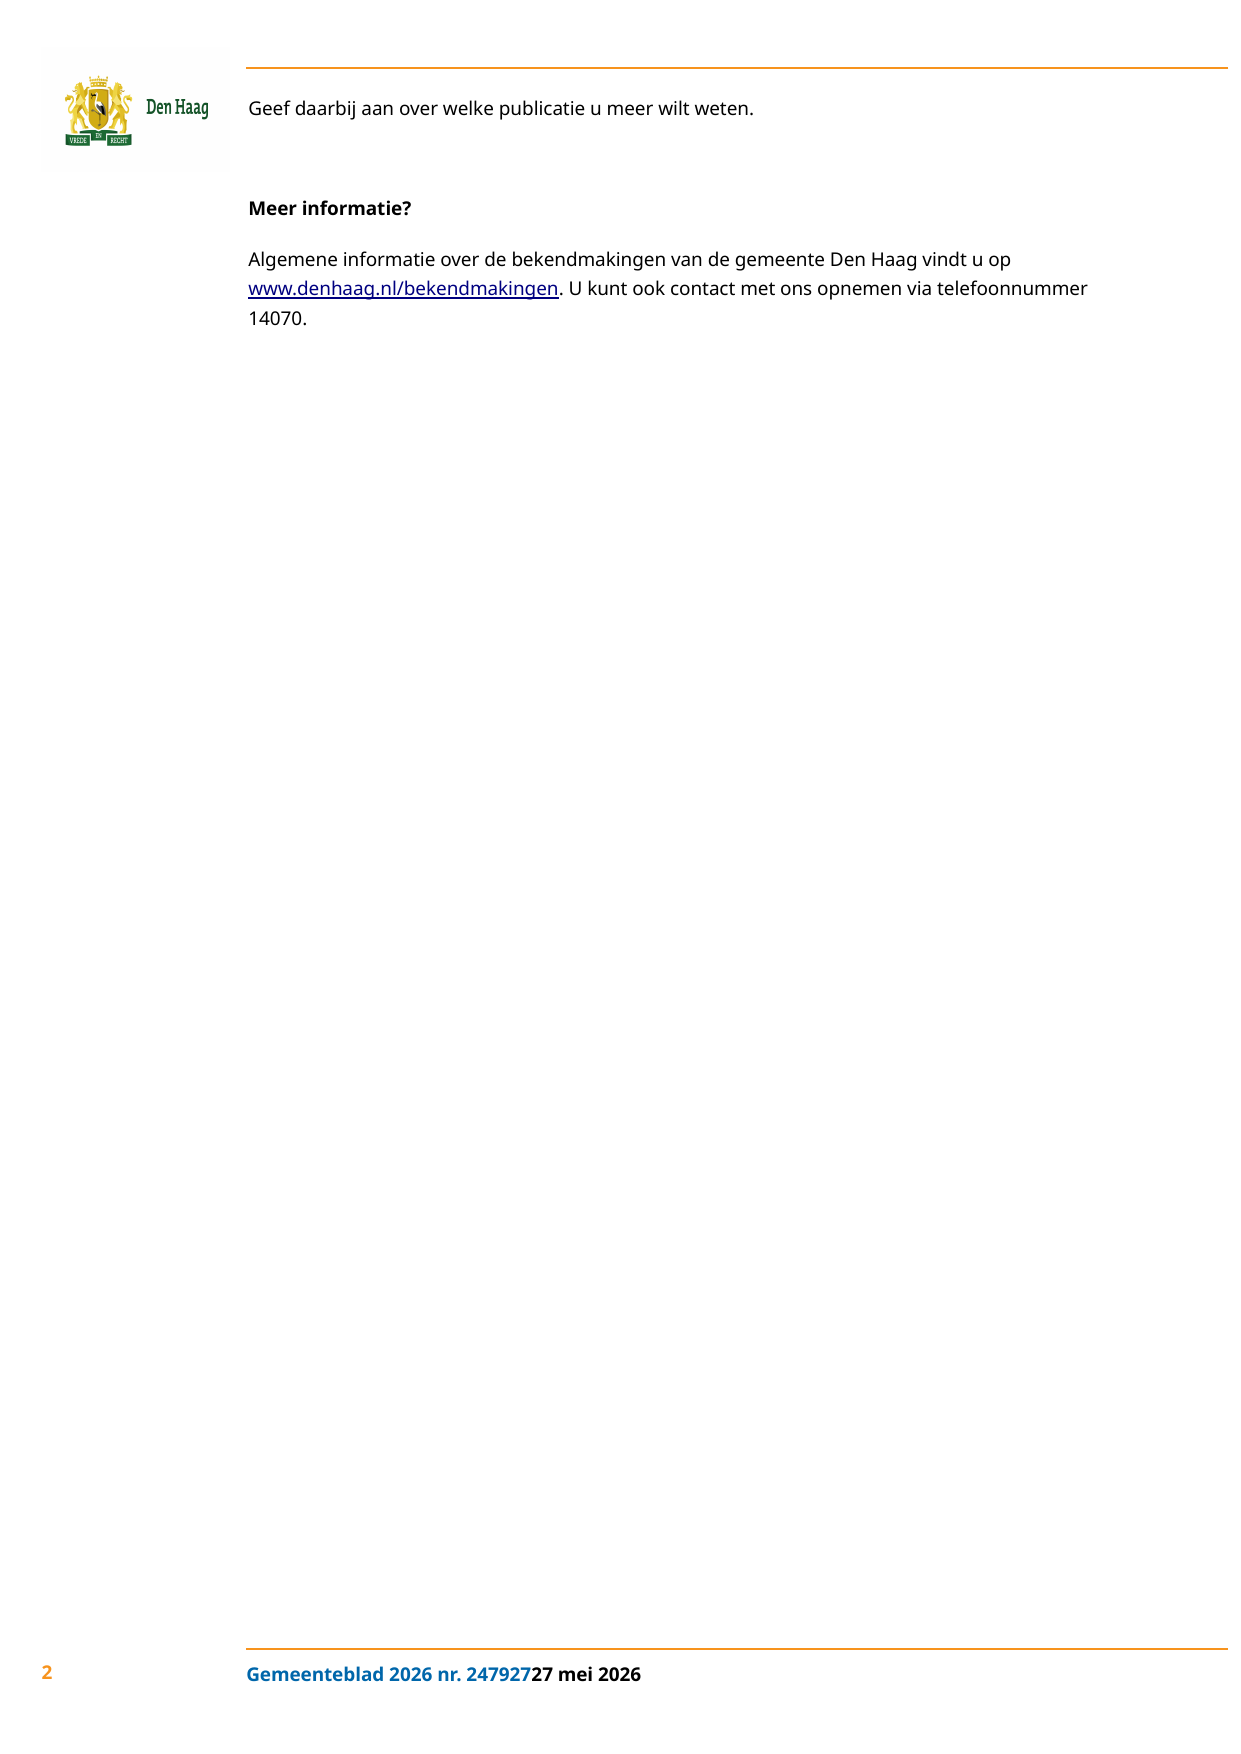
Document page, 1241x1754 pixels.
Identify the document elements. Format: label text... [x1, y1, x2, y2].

picture [41, 47, 231, 172]
text Algemene informatie over de bekendmakingen van de gemeente Den Haag vindt u op www.denhaag.nl/bekendmakingen. U kunt ook contact met ons opnemen via telefoonnummer 14070. [248, 246, 1152, 331]
text Geef daarbij aan over welke publicatie u meer wilt weten. [248, 95, 1152, 121]
text Meer informatie? [248, 196, 1152, 221]
